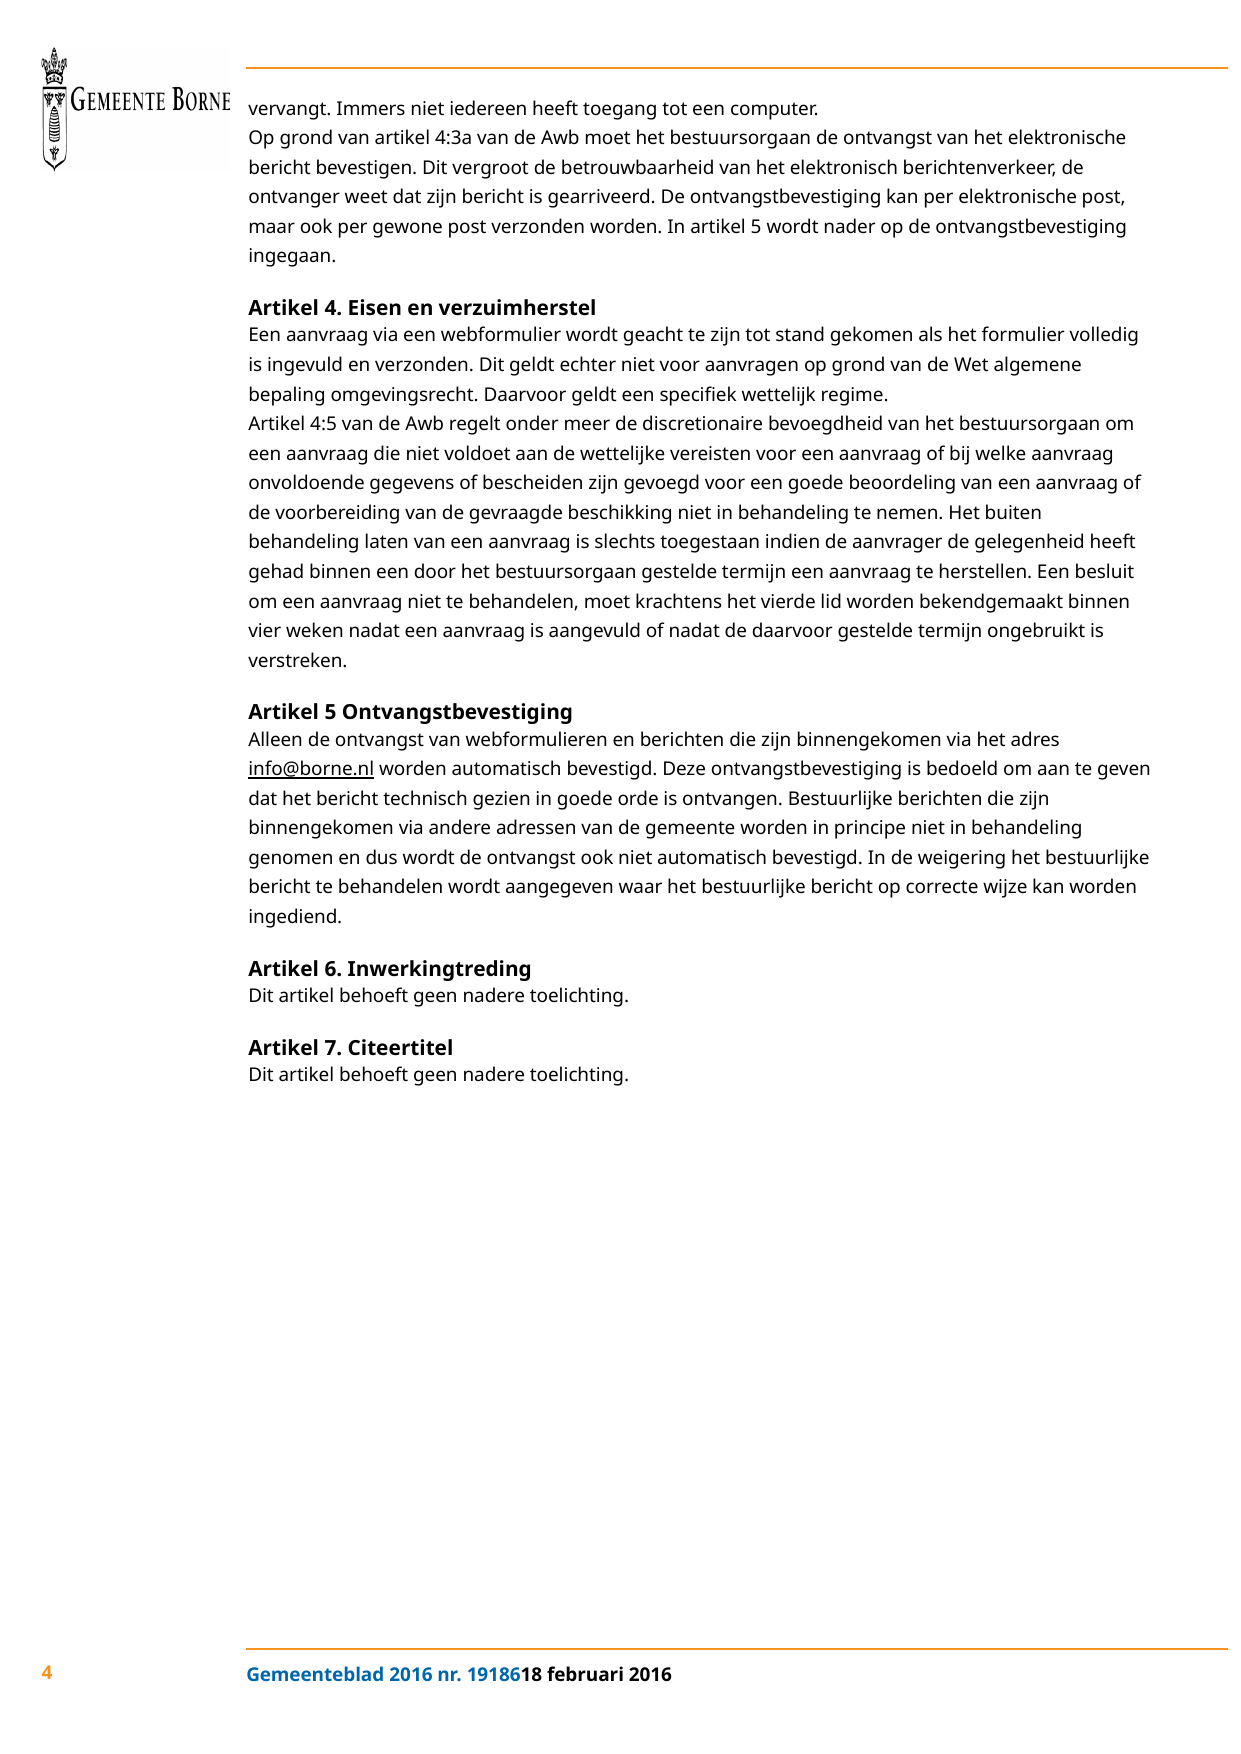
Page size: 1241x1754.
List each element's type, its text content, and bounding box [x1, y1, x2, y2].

text Artikel 5 Ontvangstbevestiging [248, 697, 1152, 726]
picture [41, 47, 231, 172]
text vervangt. Immers niet iedereen heeft toegang tot een computer. [248, 95, 1152, 121]
text Artikel 4:5 van de Awb regelt onder meer de discretionaire bevoegdheid van het bestuursorgaan om een aanvraag die niet voldoet aan de wettelijke vereisten voor een aanvraag of bij welke aanvraag onvoldoende gegevens of bescheiden zijn gevoegd voor een goede beoordeling van een aanvraag of de voorbereiding van de gevraagde beschikking niet in behandeling te nemen. Het buiten behandeling laten van een aanvraag is slechts toegestaan indien de aanvrager de gelegenheid heeft gehad binnen een door het bestuursorgaan gestelde termijn een aanvraag te herstellen. Een besluit om een aanvraag niet te behandelen, moet krachtens het vierde lid worden bekendgemaakt binnen vier weken nadat een aanvraag is aangevuld of nadat de daarvoor gestelde termijn ongebruikt is verstreken. [248, 410, 1152, 673]
text Op grond van artikel 4:3a van de Awb moet het bestuursorgaan de ontvangst van het elektronische bericht bevestigen. Dit vergroot de betrouwbaarheid van het elektronisch berichtenverkeer, de ontvanger weet dat zijn bericht is gearriveerd. De ontvangstbevestiging kan per elektronische post, maar ook per gewone post verzonden worden. In artikel 5 wordt nader op de ontvangstbevestiging ingegaan. [248, 124, 1152, 268]
text Dit artikel behoeft geen nadere toelichting. [248, 1061, 1152, 1087]
text Artikel 6. Inwerkingtreding [248, 954, 1152, 982]
text Alleen de ontvangst van webformulieren en berichten die zijn binnengekomen via het adres info@borne.nl worden automatisch bevestigd. Deze ontvangstbevestiging is bedoeld om aan te geven dat het bericht technisch gezien in goede orde is ontvangen. Bestuurlijke berichten die zijn binnengekomen via andere adressen van de gemeente worden in principe niet in behandeling genomen en dus wordt de ontvangst ook niet automatisch bevestigd. In de weigering het bestuurlijke bericht te behandelen wordt aangegeven waar het bestuurlijke bericht op correcte wijze kan worden ingediend. [248, 726, 1152, 929]
text Dit artikel behoeft geen nadere toelichting. [248, 982, 1152, 1008]
text Een aanvraag via een webformulier wordt geacht te zijn tot stand gekomen als het formulier volledig is ingevuld en verzonden. Dit geldt echter niet voor aanvragen op grond van de Wet algemene bepaling omgevingsrecht. Daarvoor geldt een specifiek wettelijk regime. [248, 322, 1152, 406]
text Artikel 4. Eisen en verzuimherstel [248, 293, 1152, 322]
text Artikel 7. Citeertitel [248, 1033, 1152, 1061]
